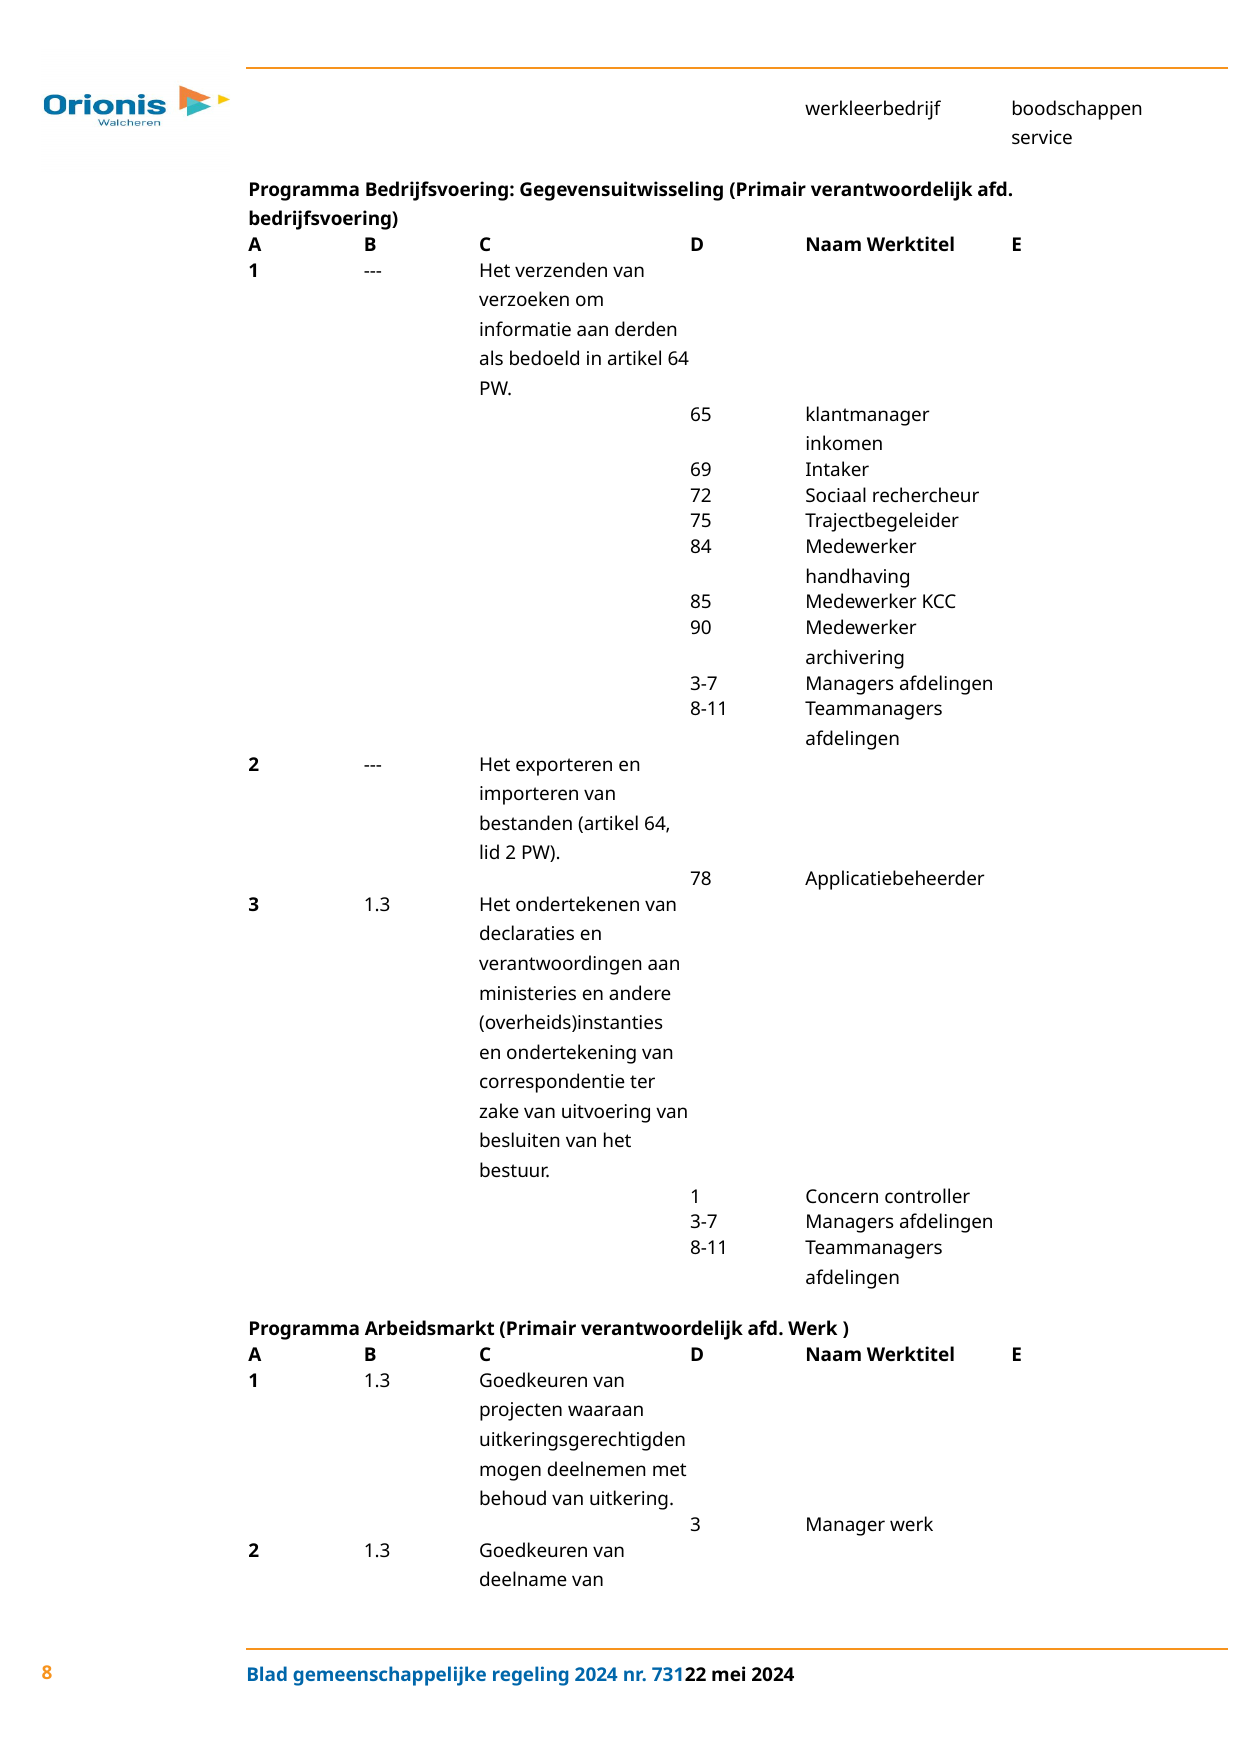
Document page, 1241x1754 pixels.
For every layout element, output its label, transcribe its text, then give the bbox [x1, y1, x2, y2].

table_cell 2 [248, 751, 363, 865]
table_cell [479, 1511, 690, 1537]
table_cell [364, 865, 479, 891]
table_cell Medewerker archivering [805, 615, 1011, 670]
table_cell Het exporteren en importeren van bestanden (artikel 64, lid 2 PW). [479, 751, 690, 865]
table_cell 84 [690, 534, 805, 589]
table_cell --- [364, 751, 479, 865]
table_cell E [1011, 231, 1152, 257]
table_cell 1.3 [364, 1367, 479, 1511]
table_cell [805, 1537, 1011, 1592]
table_cell [1011, 1537, 1152, 1592]
table_cell [690, 891, 805, 1183]
table_cell [479, 1183, 690, 1209]
table_cell [364, 534, 479, 589]
table_cell [1011, 1209, 1152, 1234]
table_cell [690, 1367, 805, 1511]
table_cell 1 [690, 1183, 805, 1209]
table_cell Trajectbegeleider [805, 508, 1011, 533]
table_cell 75 [690, 508, 805, 533]
table_cell [248, 670, 363, 696]
table_cell [805, 257, 1011, 401]
table_cell [364, 456, 479, 482]
table_cell [364, 670, 479, 696]
table_cell [364, 1290, 479, 1316]
table_cell [805, 150, 1011, 176]
table_cell [1011, 1367, 1152, 1511]
table_cell [479, 589, 690, 614]
table_cell [690, 1537, 805, 1592]
table_cell [479, 401, 690, 456]
table_cell A [248, 231, 363, 257]
table_cell Manager werk [805, 1511, 1011, 1537]
table_cell [1011, 1235, 1152, 1290]
table_cell Naam Werktitel [805, 231, 1011, 257]
table_cell 78 [690, 865, 805, 891]
table_cell [248, 150, 363, 176]
table_cell werkleerbedrijf [805, 95, 1011, 150]
table_cell B [364, 1341, 479, 1367]
table_cell 65 [690, 401, 805, 456]
table_cell [364, 1183, 479, 1209]
table_cell 85 [690, 589, 805, 614]
table_cell [248, 95, 363, 150]
table_cell [690, 150, 805, 176]
table_cell 8-11 [690, 1235, 805, 1290]
table_cell 1.3 [364, 1537, 479, 1592]
table_cell [364, 615, 479, 670]
table_cell [1011, 891, 1152, 1183]
table_cell [805, 1367, 1011, 1511]
table_cell [479, 696, 690, 751]
table_cell Managers afdelingen [805, 670, 1011, 696]
table_cell [479, 615, 690, 670]
table_cell [248, 865, 363, 891]
table_cell [248, 508, 363, 533]
table_cell [690, 751, 805, 865]
table_cell [805, 751, 1011, 865]
table_cell [248, 1183, 363, 1209]
table_cell [248, 1209, 363, 1234]
table_cell [1011, 1290, 1152, 1316]
table_cell [1011, 670, 1152, 696]
table_cell [364, 1511, 479, 1537]
table_cell 8-11 [690, 696, 805, 751]
table_cell [248, 1511, 363, 1537]
table_cell [364, 95, 479, 150]
table_cell [805, 1290, 1011, 1316]
table_cell [1011, 589, 1152, 614]
table_cell Het verzenden van verzoeken om informatie aan derden als bedoeld in artikel 64 PW. [479, 257, 690, 401]
table_cell Medewerker KCC [805, 589, 1011, 614]
table_cell [479, 1209, 690, 1234]
table_cell Intaker [805, 456, 1011, 482]
table_cell [364, 508, 479, 533]
table_cell 3-7 [690, 670, 805, 696]
table_cell [479, 95, 690, 150]
table_cell [1011, 456, 1152, 482]
picture [41, 47, 231, 172]
table_cell [1011, 257, 1152, 401]
table_cell Teammanagers afdelingen [805, 1235, 1011, 1290]
table_cell 1 [248, 257, 363, 401]
table_cell [1011, 696, 1152, 751]
table_cell Concern controller [805, 1183, 1011, 1209]
table_cell [479, 150, 690, 176]
table_cell [248, 534, 363, 589]
table_cell Naam Werktitel [805, 1341, 1011, 1367]
table_cell 90 [690, 615, 805, 670]
table_cell [479, 1290, 690, 1316]
table_cell [1011, 482, 1152, 508]
table_cell C [479, 1341, 690, 1367]
table_cell [248, 589, 363, 614]
table_cell [690, 95, 805, 150]
table_cell Managers afdelingen [805, 1209, 1011, 1234]
table_cell 69 [690, 456, 805, 482]
table_cell Programma Arbeidsmarkt (Primair verantwoordelijk afd. Werk ) [248, 1316, 1152, 1341]
table_cell [1011, 865, 1152, 891]
table_cell [479, 482, 690, 508]
table_cell [248, 615, 363, 670]
table_cell [479, 508, 690, 533]
table_cell E [1011, 1341, 1152, 1367]
table_cell [1011, 150, 1152, 176]
table_cell [248, 1290, 363, 1316]
table_cell A [248, 1341, 363, 1367]
table_cell D [690, 231, 805, 257]
table_cell B [364, 231, 479, 257]
table_cell Het ondertekenen van declaraties en verantwoordingen aan ministeries en andere (overheids)instanties en ondertekening van correspondentie ter zake van uitvoering van besluiten van het bestuur. [479, 891, 690, 1183]
table_cell 3 [690, 1511, 805, 1537]
table_cell [479, 534, 690, 589]
table_cell [1011, 1511, 1152, 1537]
table_cell [364, 150, 479, 176]
table_cell [479, 865, 690, 891]
table_cell Applicatiebeheerder [805, 865, 1011, 891]
table_cell 3-7 [690, 1209, 805, 1234]
table_cell Sociaal rechercheur [805, 482, 1011, 508]
table_cell [364, 696, 479, 751]
table_cell Medewerker handhaving [805, 534, 1011, 589]
table_cell Goedkeuren van deelname van [479, 1537, 690, 1592]
table_cell [690, 257, 805, 401]
table_cell 3 [248, 891, 363, 1183]
table_cell [248, 482, 363, 508]
table_cell [1011, 615, 1152, 670]
table_cell 2 [248, 1537, 363, 1592]
table_cell [248, 696, 363, 751]
table_cell [248, 401, 363, 456]
table_cell D [690, 1341, 805, 1367]
table_cell [248, 456, 363, 482]
table_cell [364, 1209, 479, 1234]
table_cell [364, 482, 479, 508]
table_cell [479, 1235, 690, 1290]
table_cell Teammanagers afdelingen [805, 696, 1011, 751]
table_cell [364, 589, 479, 614]
table_cell --- [364, 257, 479, 401]
table_cell [479, 670, 690, 696]
table_cell [364, 1235, 479, 1290]
table_cell [1011, 1183, 1152, 1209]
table_cell [248, 1235, 363, 1290]
table_cell boodschappenservice [1011, 95, 1152, 150]
table_cell C [479, 231, 690, 257]
table_cell 1 [248, 1367, 363, 1511]
table_cell klantmanager inkomen [805, 401, 1011, 456]
table_cell [1011, 401, 1152, 456]
table_cell [364, 401, 479, 456]
table_cell [690, 1290, 805, 1316]
table_cell 72 [690, 482, 805, 508]
table_cell [479, 456, 690, 482]
table_cell Goedkeuren van projecten waaraan uitkeringsgerechtigden mogen deelnemen met behoud van uitkering. [479, 1367, 690, 1511]
table_cell Programma Bedrijfsvoering: Gegevensuitwisseling (Primair verantwoordelijk afd. bedrijfsvoering) [248, 176, 1152, 231]
table_cell [805, 891, 1011, 1183]
table_cell [1011, 534, 1152, 589]
table_cell 1.3 [364, 891, 479, 1183]
table_cell [1011, 508, 1152, 533]
table_cell [1011, 751, 1152, 865]
